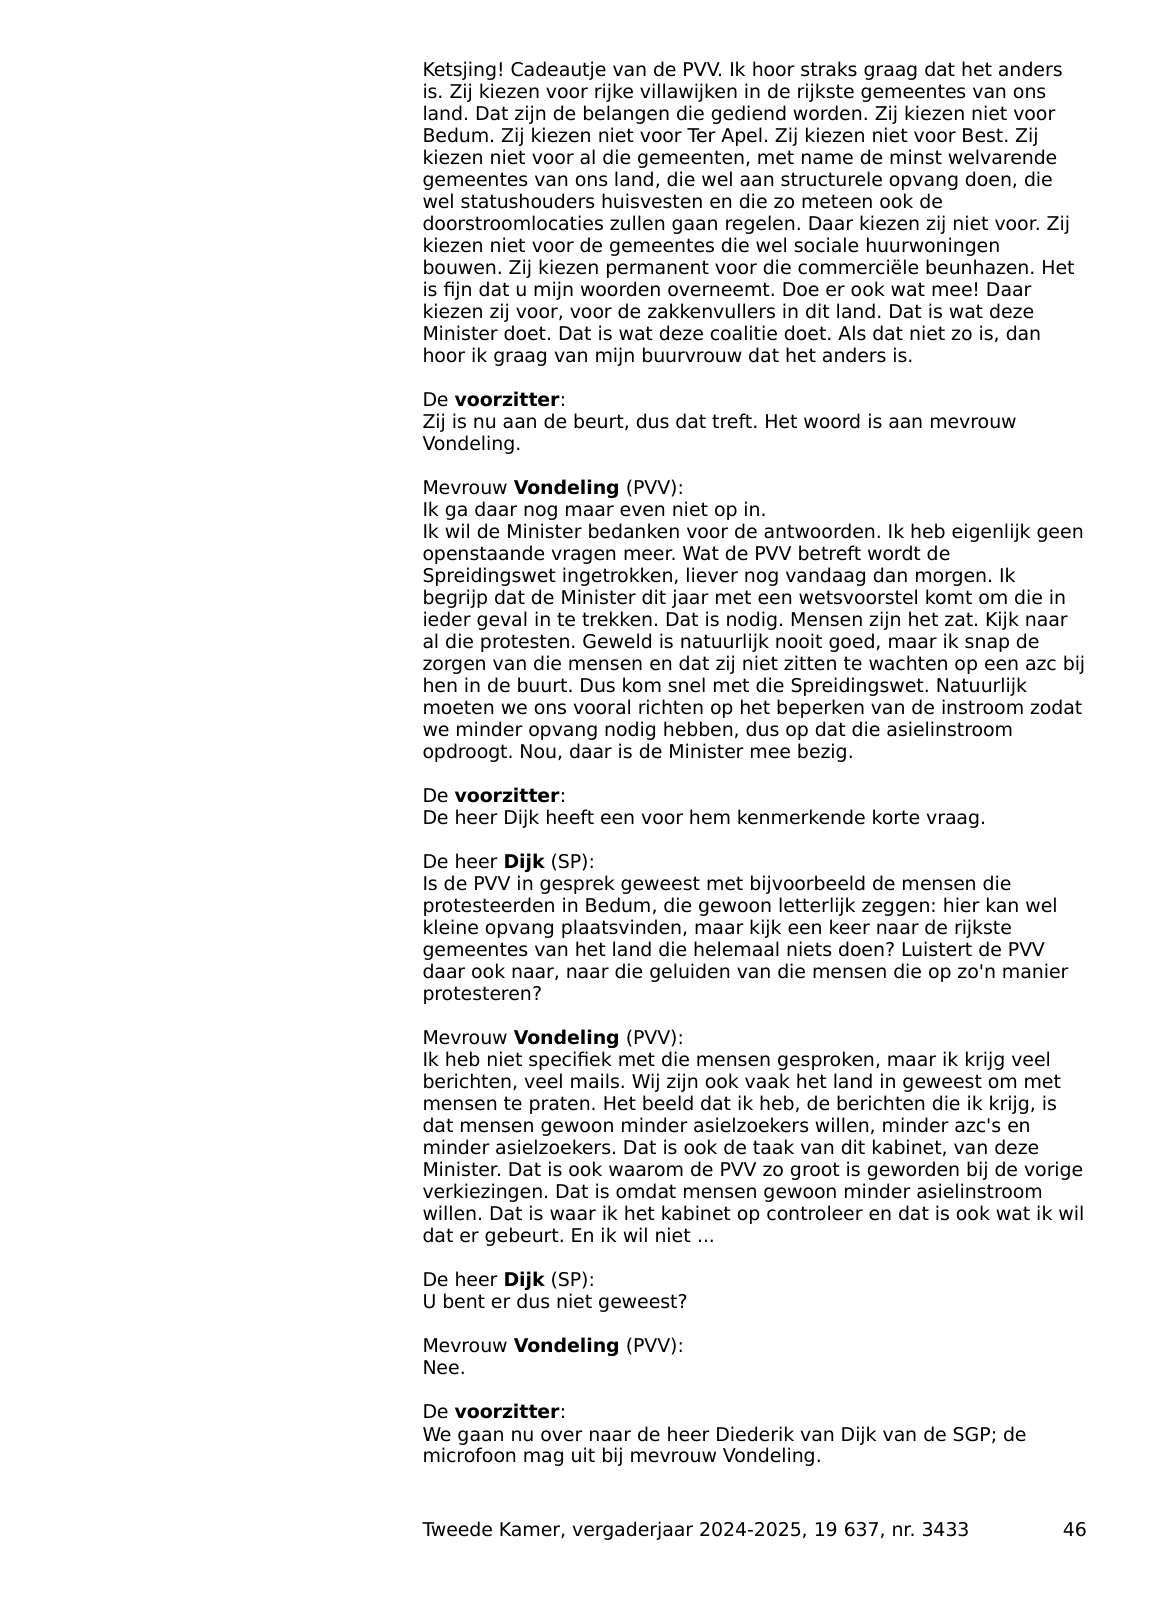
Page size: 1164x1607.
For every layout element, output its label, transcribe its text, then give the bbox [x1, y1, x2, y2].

text Is de PVV in gesprek geweest met bijvoorbeeld de mensen die protesteerden in Bedum, die gewoon letterlijk zeggen: hier kan wel kleine opvang plaatsvinden, maar kijk een keer naar de rijkste gemeentes van het land die helemaal niets doen? Luistert de PVV daar ook naar, naar die geluiden van die mensen die op zo'n manier protesteren? [422, 873, 1087, 1005]
text Mevrouw Vondeling (PVV): [422, 1027, 1087, 1049]
text De heer Dijk heeft een voor hem kenmerkende korte vraag. [422, 807, 1087, 829]
text U bent er dus niet geweest? [422, 1291, 1087, 1313]
text Ik ga daar nog maar even niet op in. [422, 499, 1087, 521]
text Nee. [422, 1357, 1087, 1379]
text De voorzitter: [422, 389, 1087, 411]
text Mevrouw Vondeling (PVV): [422, 477, 1087, 499]
text De heer Dijk (SP): [422, 1269, 1087, 1291]
text Zij is nu aan de beurt, dus dat treft. Het woord is aan mevrouw Vondeling. [422, 411, 1087, 455]
text Ketsjing! Cadeautje van de PVV. Ik hoor straks graag dat het anders is. Zij kiezen voor rijke villawijken in de rijkste gemeentes van ons land. Dat zijn de belangen die gediend worden. Zij kiezen niet voor Bedum. Zij kiezen niet voor Ter Apel. Zij kiezen niet voor Best. Zij kiezen niet voor al die gemeenten, met name de minst welvarende gemeentes van ons land, die wel aan structurele opvang doen, die wel statushouders huisvesten en die zo meteen ook de doorstroomlocaties zullen gaan regelen. Daar kiezen zij niet voor. Zij kiezen niet voor de gemeentes die wel sociale huurwoningen bouwen. Zij kiezen permanent voor die commerciële beunhazen. Het is fijn dat u mijn woorden overneemt. Doe er ook wat mee! Daar kiezen zij voor, voor de zakkenvullers in dit land. Dat is wat deze Minister doet. Dat is wat deze coalitie doet. Als dat niet zo is, dan hoor ik graag van mijn buurvrouw dat het anders is. [422, 59, 1087, 367]
text Ik heb niet specifiek met die mensen gesproken, maar ik krijg veel berichten, veel mails. Wij zijn ook vaak het land in geweest om met mensen te praten. Het beeld dat ik heb, de berichten die ik krijg, is dat mensen gewoon minder asielzoekers willen, minder azc's en minder asielzoekers. Dat is ook de taak van dit kabinet, van deze Minister. Dat is ook waarom de PVV zo groot is geworden bij de vorige verkiezingen. Dat is omdat mensen gewoon minder asielinstroom willen. Dat is waar ik het kabinet op controleer en dat is ook wat ik wil dat er gebeurt. En ik wil niet ... [422, 1049, 1087, 1247]
text Mevrouw Vondeling (PVV): [422, 1335, 1087, 1357]
text De voorzitter: [422, 1401, 1087, 1423]
text We gaan nu over naar de heer Diederik van Dijk van de SGP; de microfoon mag uit bij mevrouw Vondeling. [422, 1423, 1087, 1467]
text De heer Dijk (SP): [422, 851, 1087, 873]
text De voorzitter: [422, 785, 1087, 807]
text Ik wil de Minister bedanken voor de antwoorden. Ik heb eigenlijk geen openstaande vragen meer. Wat de PVV betreft wordt de Spreidingswet ingetrokken, liever nog vandaag dan morgen. Ik begrijp dat de Minister dit jaar met een wetsvoorstel komt om die in ieder geval in te trekken. Dat is nodig. Mensen zijn het zat. Kijk naar al die protesten. Geweld is natuurlijk nooit goed, maar ik snap de zorgen van die mensen en dat zij niet zitten te wachten op een azc bij hen in de buurt. Dus kom snel met die Spreidingswet. Natuurlijk moeten we ons vooral richten op het beperken van de instroom zodat we minder opvang nodig hebben, dus op dat die asielinstroom opdroogt. Nou, daar is de Minister mee bezig. [422, 521, 1087, 763]
